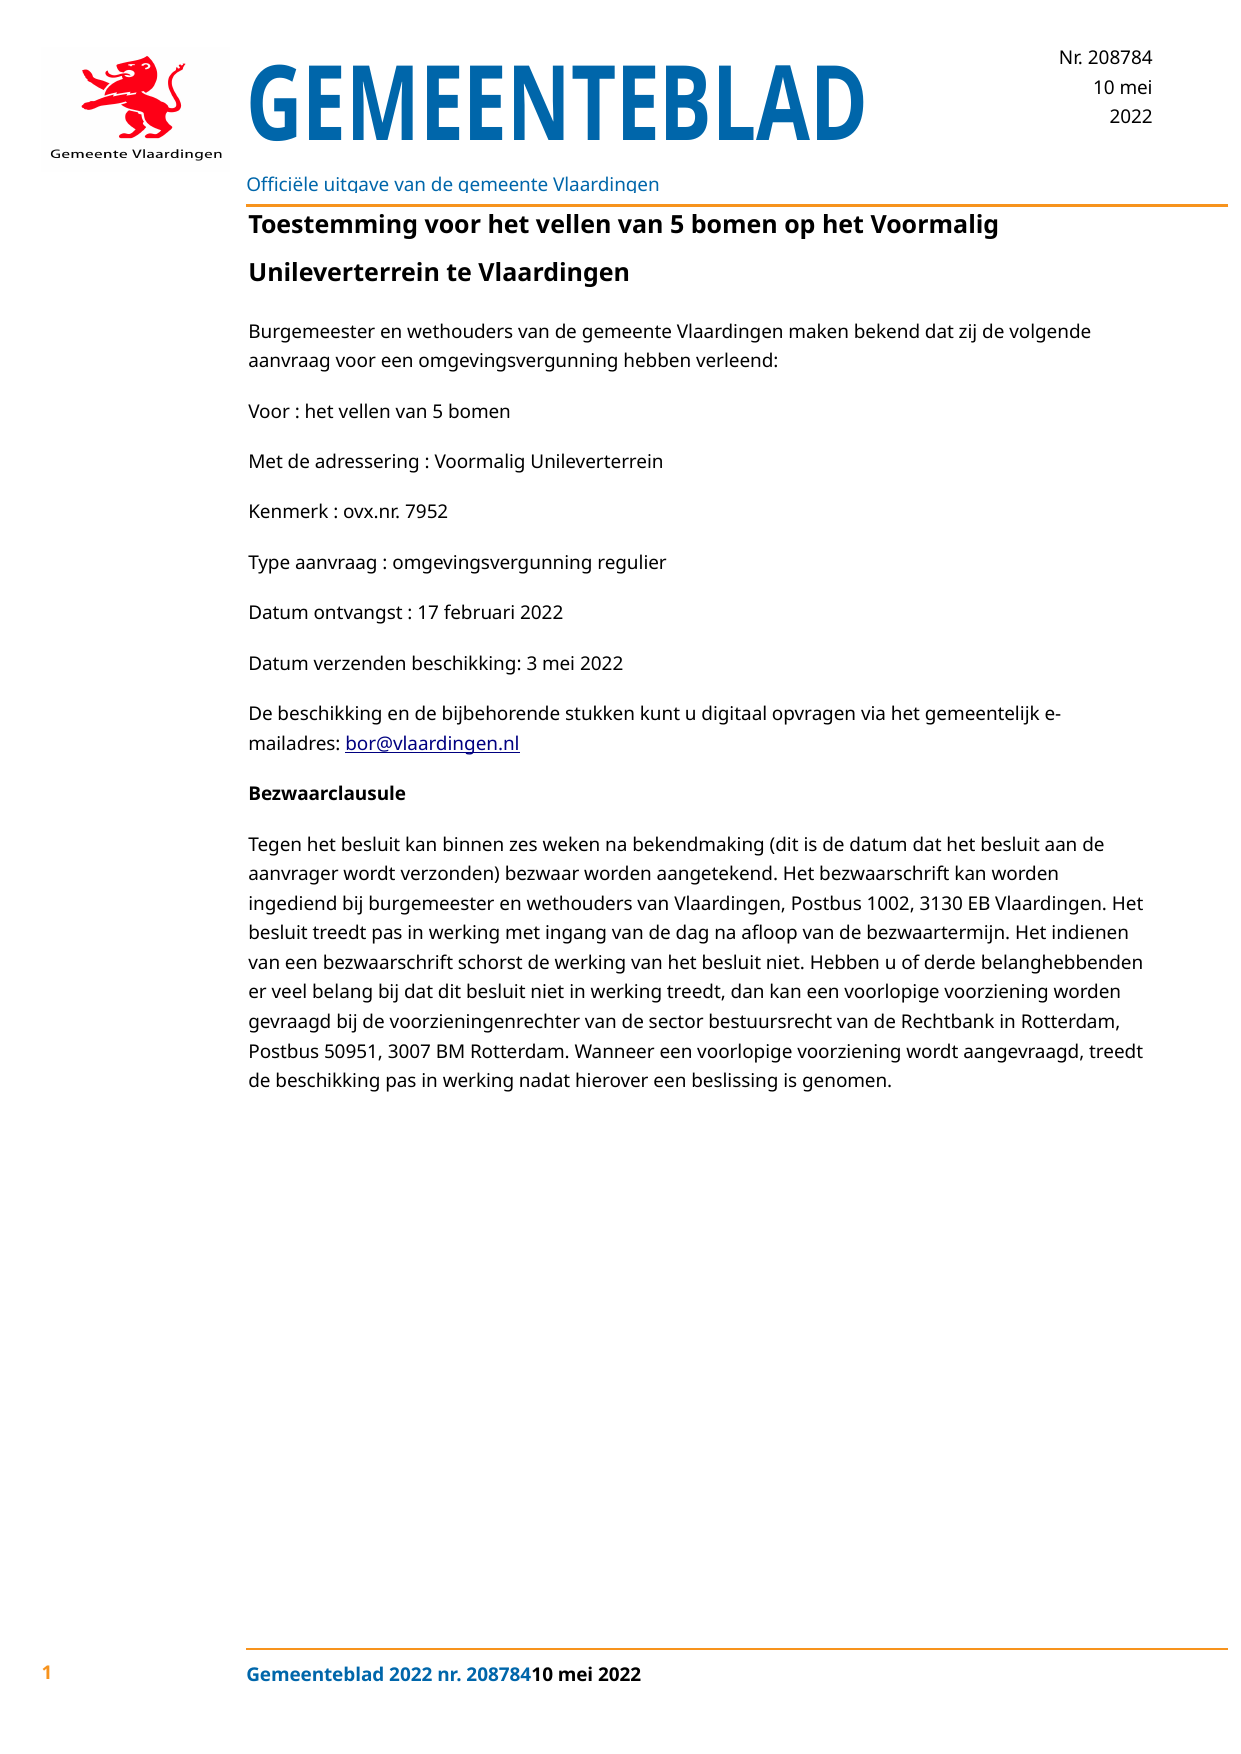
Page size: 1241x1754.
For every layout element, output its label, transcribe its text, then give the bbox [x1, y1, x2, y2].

picture [41, 47, 231, 172]
text Datum ontvangst : 17 februari 2022 [248, 599, 1152, 625]
text Met de adressering : Voormalig Unileverterrein [248, 448, 1152, 474]
text Burgemeester en wethouders van de gemeente Vlaardingen maken bekend dat zij de volgende aanvraag voor een omgevingsvergunning hebben verleend: [248, 318, 1152, 373]
text Tegen het besluit kan binnen zes weken na bekendmaking (dit is de datum dat het besluit aan de aanvrager wordt verzonden) bezwaar worden aangetekend. Het bezwaarschrift kan worden ingediend bij burgemeester en wethouders van Vlaardingen, Postbus 1002, 3130 EB Vlaardingen. Het besluit treedt pas in werking met ingang van de dag na afloop van de bezwaartermijn. Het indienen van een bezwaarschrift schorst de werking van het besluit niet. Hebben u of derde belanghebbenden er veel belang bij dat dit besluit niet in werking treedt, dan kan een voorlopige voorziening worden gevraagd bij de voorzieningenrechter van de sector bestuursrecht van de Rechtbank in Rotterdam, Postbus 50951, 3007 BM Rotterdam. Wanneer een voorlopige voorziening wordt aangevraagd, treedt de beschikking pas in werking nadat hierover een beslissing is genomen. [248, 831, 1152, 1093]
text Type aanvraag : omgevingsvergunning regulier [248, 549, 1152, 575]
text Datum verzenden beschikking: 3 mei 2022 [248, 650, 1152, 676]
text De beschikking en de bijbehorende stukken kunt u digitaal opvragen via het gemeentelijk e-mailadres: bor@vlaardingen.nl [248, 700, 1152, 756]
text Toestemming voor het vellen van 5 bomen op het Voormalig Unileverterrein te Vlaardingen [248, 207, 1152, 288]
text Voor : het vellen van 5 bomen [248, 398, 1152, 424]
text Kenmerk : ovx.nr. 7952 [248, 499, 1152, 524]
text Bezwaarclausule [248, 780, 1152, 806]
